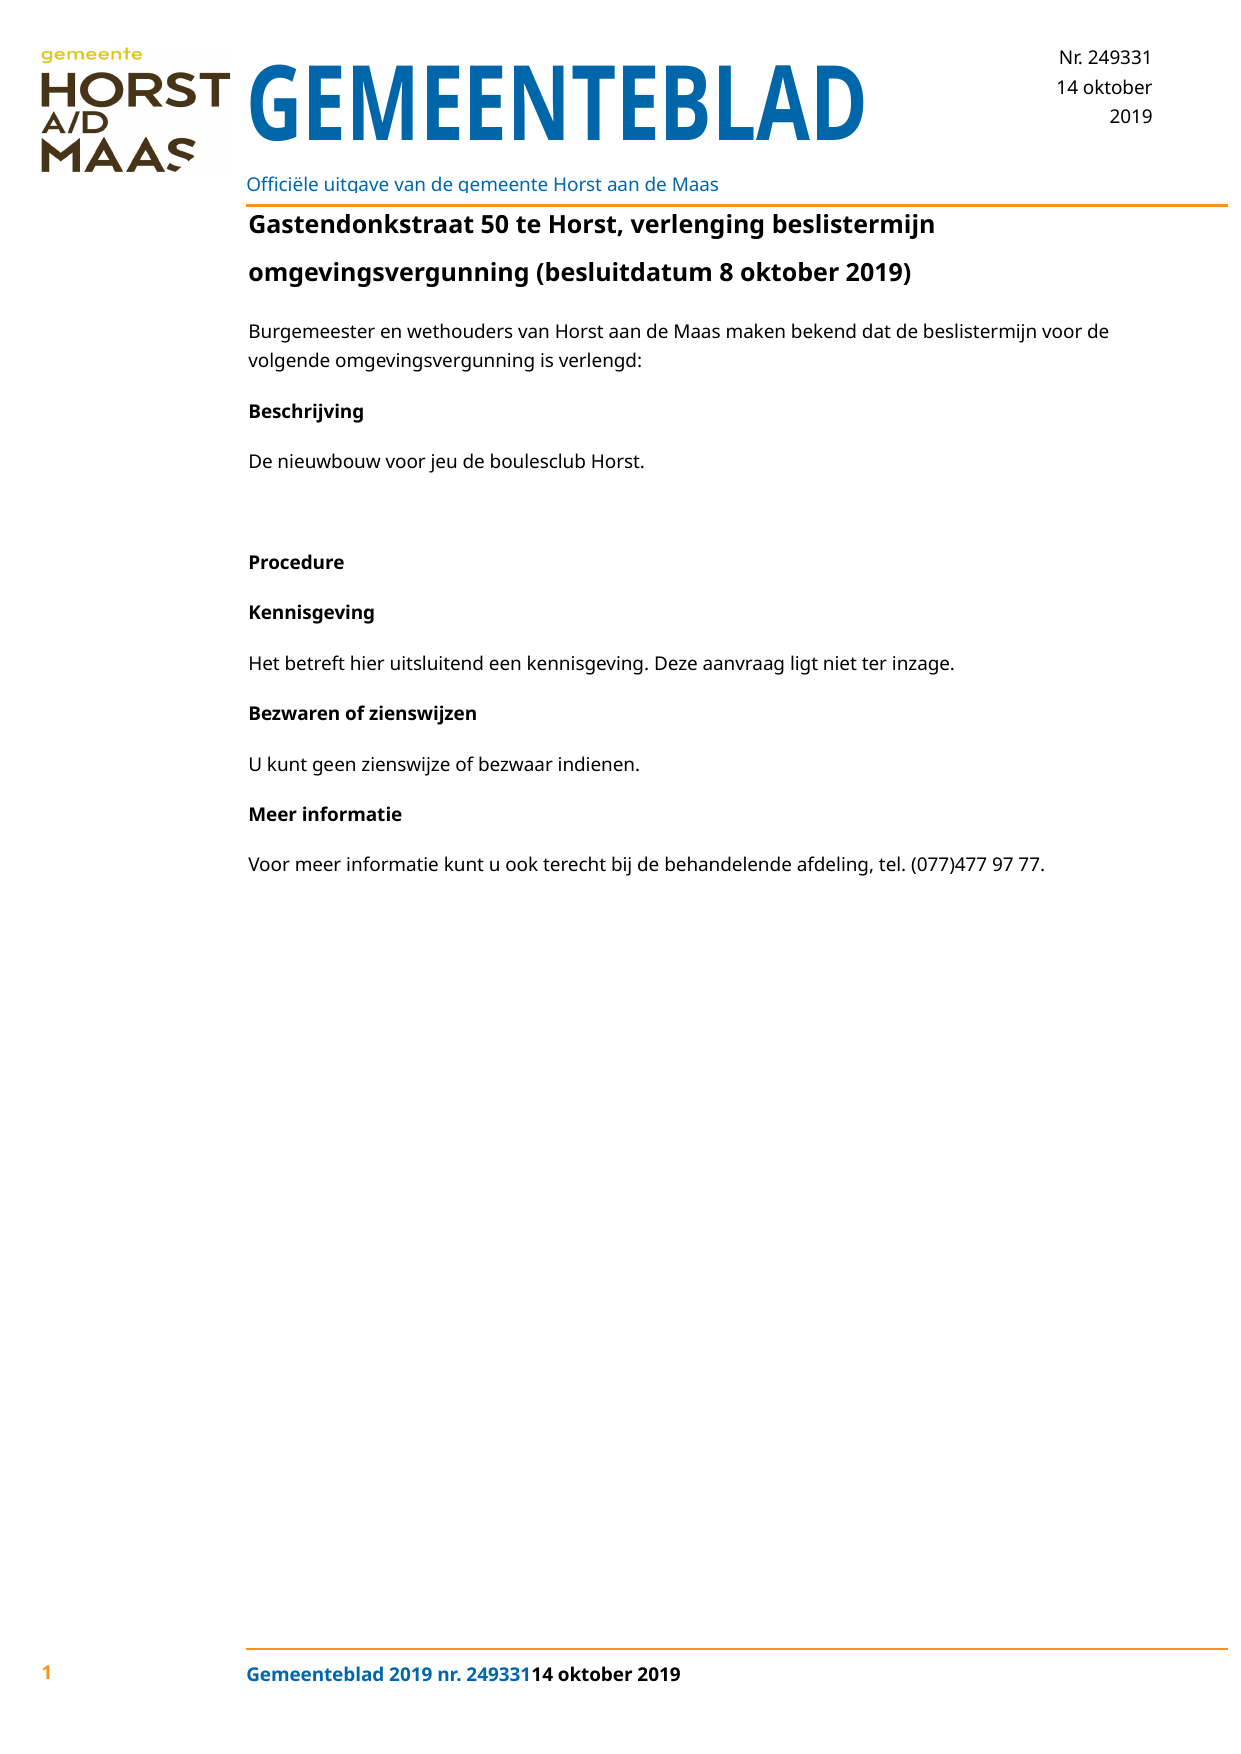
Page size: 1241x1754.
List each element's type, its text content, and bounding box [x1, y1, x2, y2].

text Meer informatie [248, 801, 1152, 827]
text Procedure [248, 549, 1152, 575]
text Het betreft hier uitsluitend een kennisgeving. Deze aanvraag ligt niet ter inzage. [248, 650, 1152, 676]
text Beschrijving [248, 398, 1152, 424]
text De nieuwbouw voor jeu de boulesclub Horst. [248, 448, 1152, 474]
text Voor meer informatie kunt u ook terecht bij de behandelende afdeling, tel. (077)477 97 77. [248, 852, 1152, 877]
text Bezwaren of zienswijzen [248, 700, 1152, 726]
text Kennisgeving [248, 599, 1152, 625]
text Burgemeester en wethouders van Horst aan de Maas maken bekend dat de beslistermijn voor de volgende omgevingsvergunning is verlengd: [248, 318, 1152, 373]
picture [41, 47, 231, 172]
text Gastendonkstraat 50 te Horst, verlenging beslistermijn omgevingsvergunning (besluitdatum 8 oktober 2019) [248, 207, 1152, 288]
text U kunt geen zienswijze of bezwaar indienen. [248, 751, 1152, 777]
